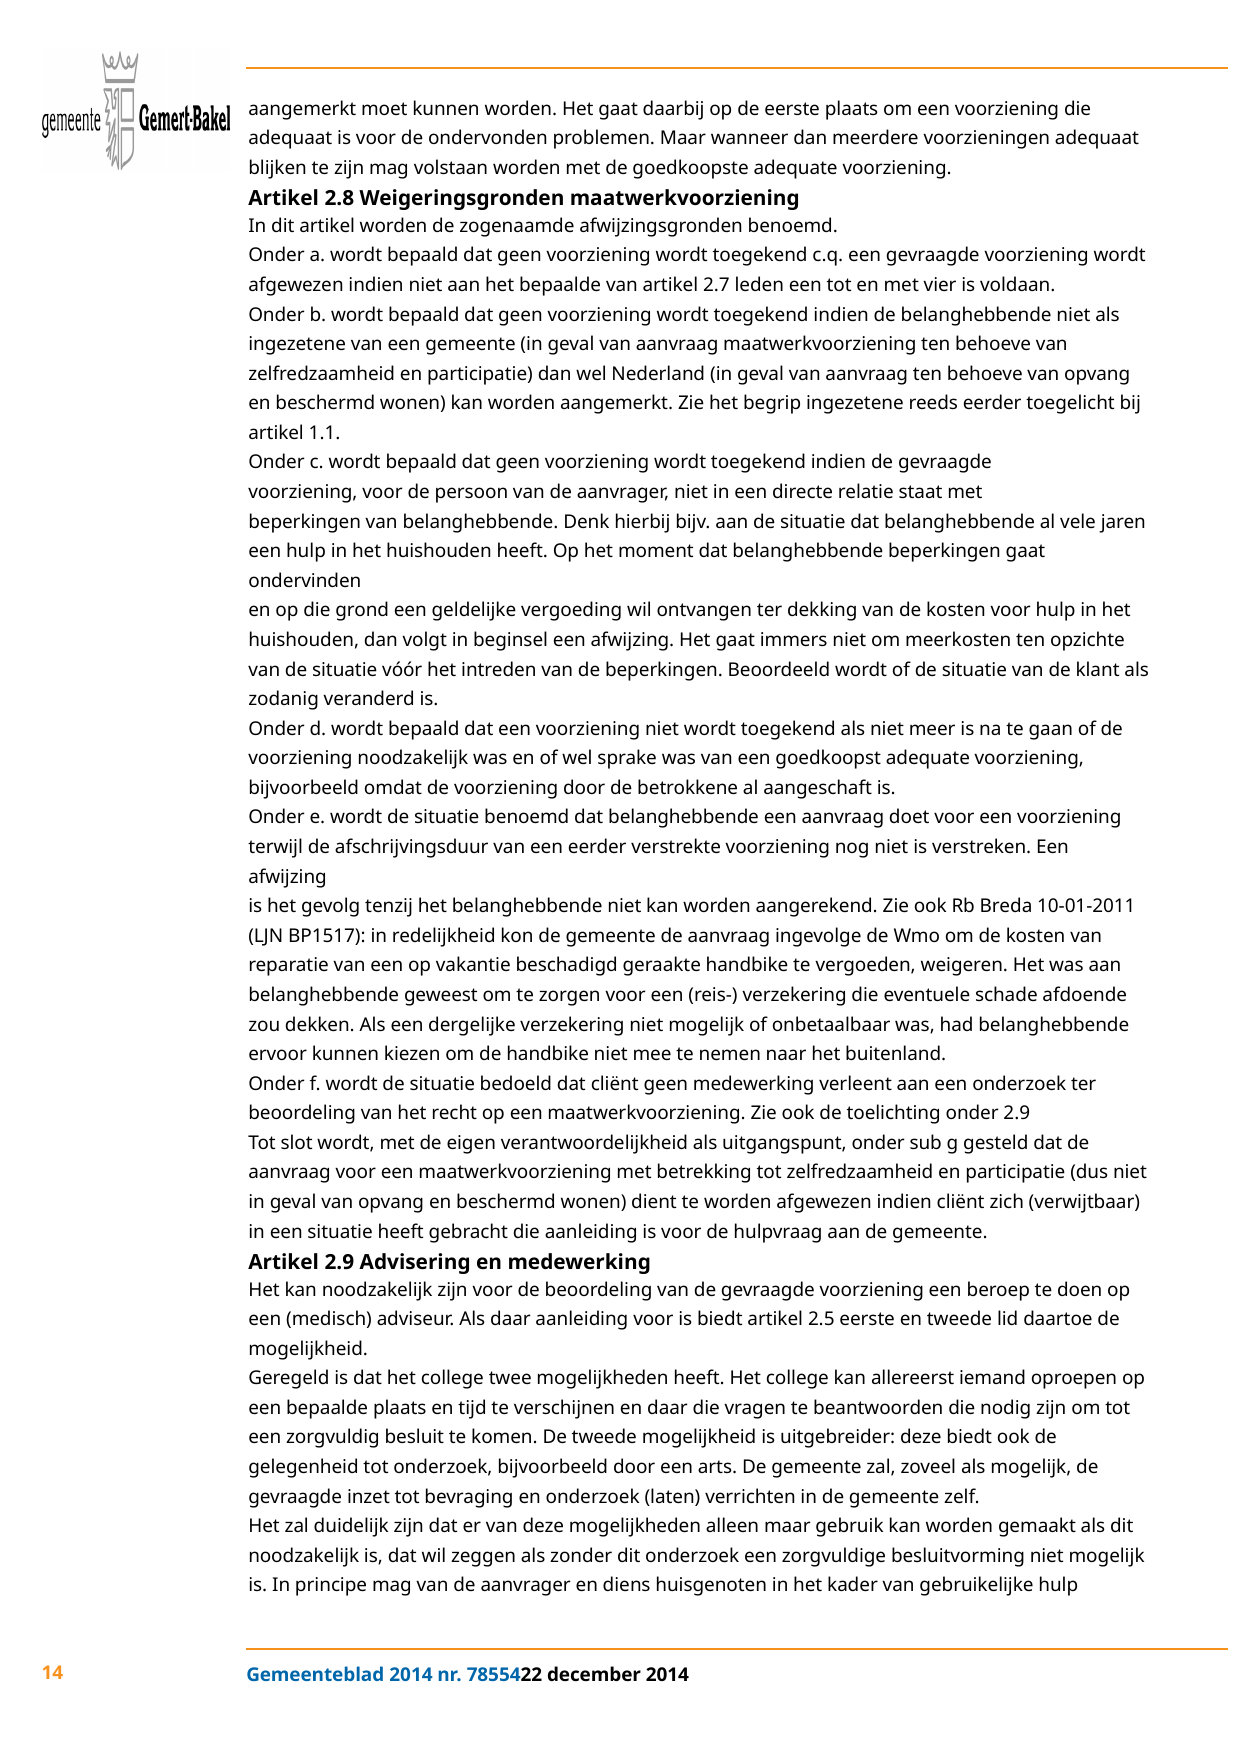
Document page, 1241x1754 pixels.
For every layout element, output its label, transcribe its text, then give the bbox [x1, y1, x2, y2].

text Onder c. wordt bepaald dat geen voorziening wordt toegekend indien de gevraagde [248, 449, 1152, 474]
text Het zal duidelijk zijn dat er van deze mogelijkheden alleen maar gebruik kan worden gemaakt als dit noodzakelijk is, dat wil zeggen als zonder dit onderzoek een zorgvuldige besluitvorming niet mogelijk is. In principe mag van de aanvrager en diens huisgenoten in het kader van gebruikelijke hulp [248, 1512, 1152, 1597]
text voorziening noodzakelijk was en of wel sprake was van een goedkoopst adequate voorziening, [248, 744, 1152, 770]
text bijvoorbeeld omdat de voorziening door de betrokkene al aangeschaft is. [248, 774, 1152, 800]
text Artikel 2.9 Advisering en medewerking [248, 1247, 1152, 1276]
text beperkingen van belanghebbende. Denk hierbij bijv. aan de situatie dat belanghebbende al vele jaren [248, 508, 1152, 533]
text Het kan noodzakelijk zijn voor de beoordeling van de gevraagde voorziening een beroep te doen op [248, 1276, 1152, 1302]
text voorziening, voor de persoon van de aanvrager, niet in een directe relatie staat met [248, 478, 1152, 504]
text en op die grond een geldelijke vergoeding wil ontvangen ter dekking van de kosten voor hulp in het [248, 597, 1152, 622]
text adequaat is voor de ondervonden problemen. Maar wanneer dan meerdere voorzieningen adequaat blijken te zijn mag volstaan worden met de goedkoopste adequate voorziening. [248, 124, 1152, 180]
text is het gevolg tenzij het belanghebbende niet kan worden aangerekend. Zie ook Rb Breda 10-01-2011 [248, 892, 1152, 918]
text ervoor kunnen kiezen om de handbike niet mee te nemen naar het buitenland. [248, 1040, 1152, 1066]
text Onder d. wordt bepaald dat een voorziening niet wordt toegekend als niet meer is na te gaan of de [248, 715, 1152, 741]
text aangemerkt moet kunnen worden. Het gaat daarbij op de eerste plaats om een voorziening die [248, 95, 1152, 121]
text reparatie van een op vakantie beschadigd geraakte handbike te vergoeden, weigeren. Het was aan [248, 952, 1152, 977]
text een hulp in het huishouden heeft. Op het moment dat belanghebbende beperkingen gaat ondervinden [248, 537, 1152, 593]
text huishouden, dan volgt in beginsel een afwijzing. Het gaat immers niet om meerkosten ten opzichte van de situatie vóór het intreden van de beperkingen. Beoordeeld wordt of de situatie van de klant als zodanig veranderd is. [248, 626, 1152, 711]
picture [41, 47, 231, 172]
text zou dekken. Als een dergelijke verzekering niet mogelijk of onbetaalbaar was, had belanghebbende [248, 1011, 1152, 1036]
text een (medisch) adviseur. Als daar aanleiding voor is biedt artikel 2.5 eerste en tweede lid daartoe de mogelijkheid. [248, 1305, 1152, 1361]
text Artikel 2.8 Weigeringsgronden maatwerkvoorziening [248, 183, 1152, 212]
text Onder f. wordt de situatie bedoeld dat cliënt geen medewerking verleent aan een onderzoek ter beoordeling van het recht op een maatwerkvoorziening. Zie ook de toelichting onder 2.9 [248, 1070, 1152, 1125]
text In dit artikel worden de zogenaamde afwijzingsgronden benoemd. [248, 212, 1152, 238]
text afgewezen indien niet aan het bepaalde van artikel 2.7 leden een tot en met vier is voldaan. [248, 271, 1152, 297]
text Onder b. wordt bepaald dat geen voorziening wordt toegekend indien de belanghebbende niet als ingezetene van een gemeente (in geval van aanvraag maatwerkvoorziening ten behoeve van zelfredzaamheid en participatie) dan wel Nederland (in geval van aanvraag ten behoeve van opvang en beschermd wonen) kan worden aangemerkt. Zie het begrip ingezetene reeds eerder toegelicht bij artikel 1.1. [248, 301, 1152, 445]
text terwijl de afschrijvingsduur van een eerder verstrekte voorziening nog niet is verstreken. Een afwijzing [248, 833, 1152, 888]
text Geregeld is dat het college twee mogelijkheden heeft. Het college kan allereerst iemand oproepen op een bepaalde plaats en tijd te verschijnen en daar die vragen te beantwoorden die nodig zijn om tot een zorgvuldig besluit te komen. De tweede mogelijkheid is uitgebreider: deze biedt ook de gelegenheid tot onderzoek, bijvoorbeeld door een arts. De gemeente zal, zoveel als mogelijk, de gevraagde inzet tot bevraging en onderzoek (laten) verrichten in de gemeente zelf. [248, 1364, 1152, 1509]
text Tot slot wordt, met de eigen verantwoordelijkheid als uitgangspunt, onder sub g gesteld dat de aanvraag voor een maatwerkvoorziening met betrekking tot zelfredzaamheid en participatie (dus niet in geval van opvang en beschermd wonen) dient te worden afgewezen indien cliënt zich (verwijtbaar) in een situatie heeft gebracht die aanleiding is voor de hulpvraag aan de gemeente. [248, 1129, 1152, 1243]
text (LJN BP1517): in redelijkheid kon de gemeente de aanvraag ingevolge de Wmo om de kosten van [248, 922, 1152, 948]
text Onder e. wordt de situatie benoemd dat belanghebbende een aanvraag doet voor een voorziening [248, 804, 1152, 829]
text Onder a. wordt bepaald dat geen voorziening wordt toegekend c.q. een gevraagde voorziening wordt [248, 242, 1152, 267]
text belanghebbende geweest om te zorgen voor een (reis-) verzekering die eventuele schade afdoende [248, 981, 1152, 1007]
